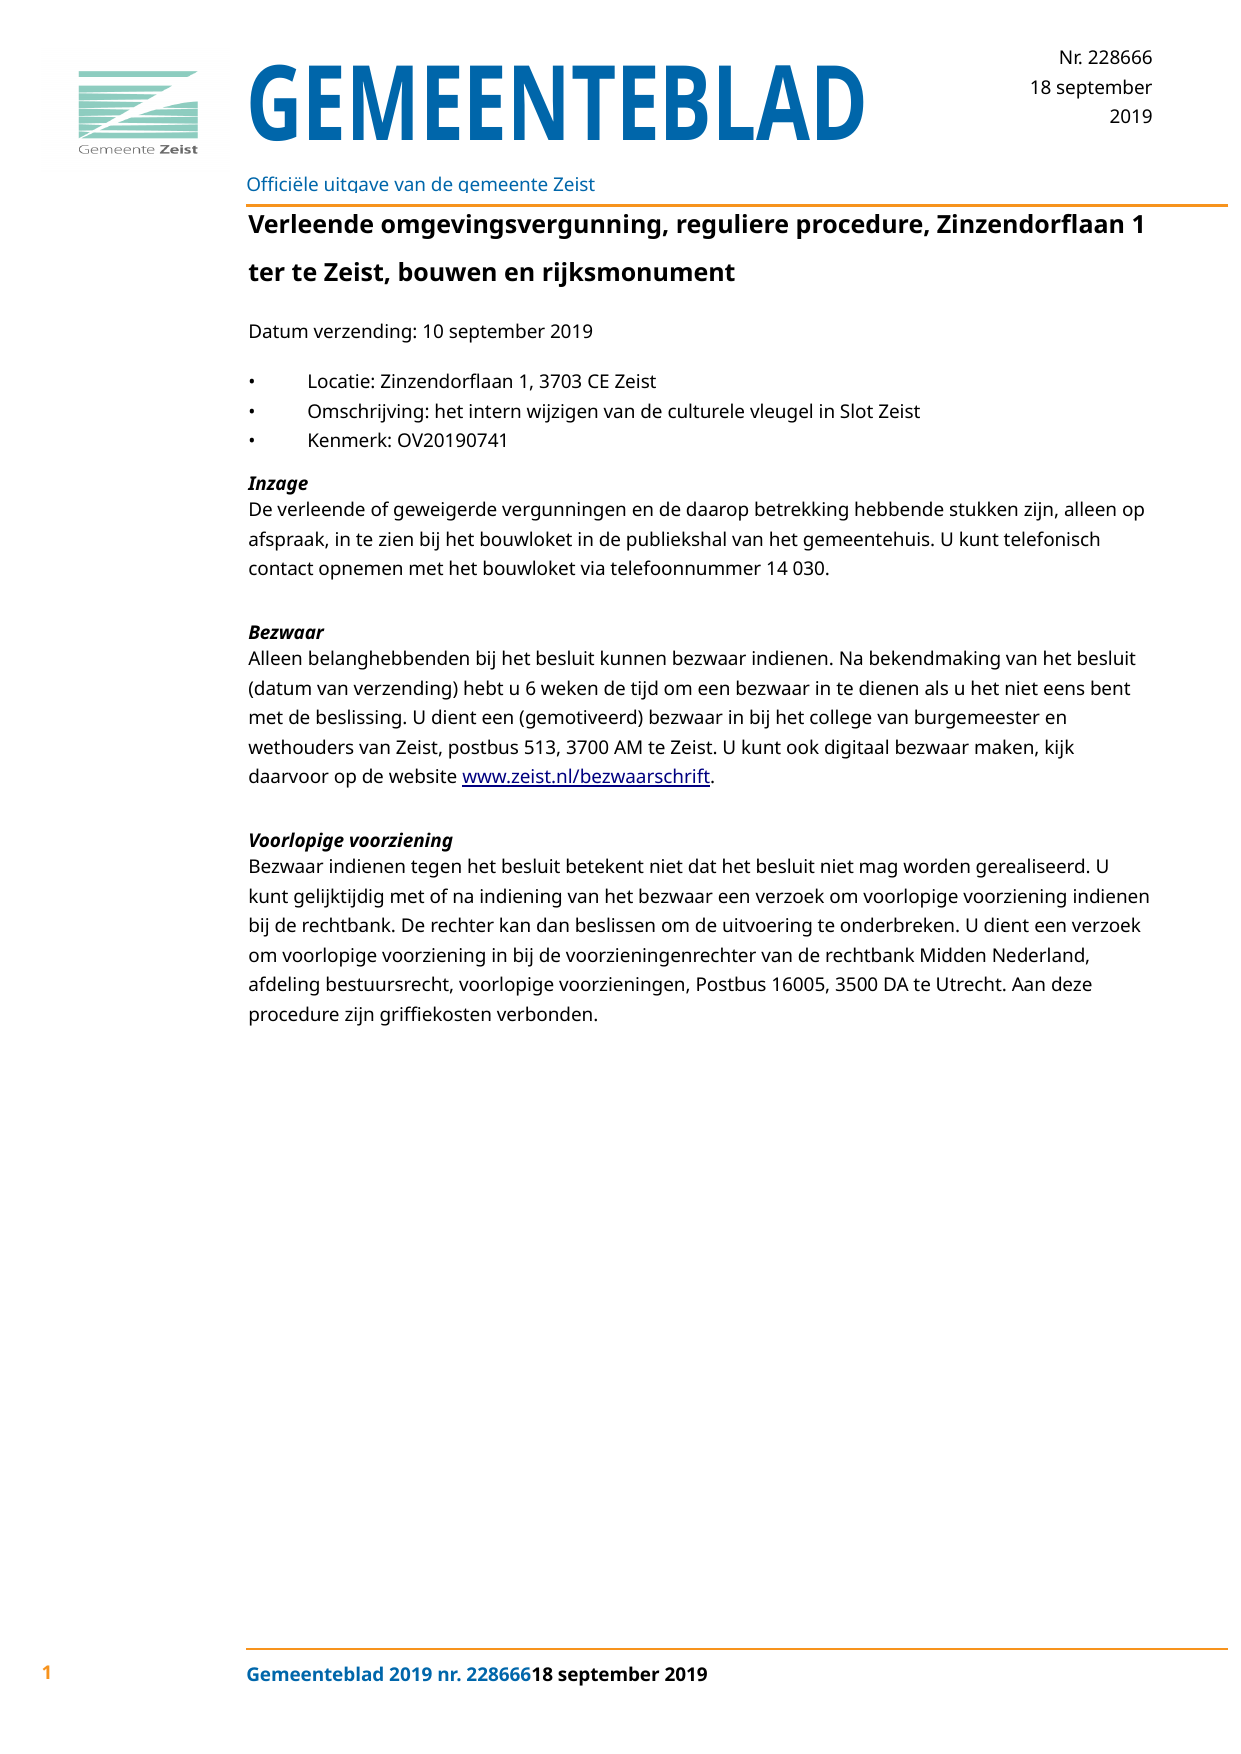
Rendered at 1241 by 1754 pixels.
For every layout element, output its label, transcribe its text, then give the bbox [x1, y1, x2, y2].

list Locatie: Zinzendorflaan 1, 3703 CE Zeist [248, 368, 1152, 394]
text Bezwaar [248, 619, 1152, 645]
list Omschrijving: het intern wijzigen van de culturele vleugel in Slot Zeist [248, 398, 1152, 424]
text Bezwaar indienen tegen het besluit betekent niet dat het besluit niet mag worden gerealiseerd. U kunt gelijktijdig met of na indiening van het bezwaar een verzoek om voorlopige voorziening indienen bij de rechtbank. De rechter kan dan beslissen om de uitvoering te onderbreken. U dient een verzoek om voorlopige voorziening in bij de voorzieningenrechter van de rechtbank Midden Nederland, afdeling bestuursrecht, voorlopige voorzieningen, Postbus 16005, 3500 DA te Utrecht. Aan deze procedure zijn griffiekosten verbonden. [248, 853, 1152, 1027]
list Kenmerk: OV20190741 [248, 427, 1152, 453]
text Voorlopige voorziening [248, 827, 1152, 853]
text Datum verzending: 10 september 2019 [248, 318, 1152, 344]
text De verleende of geweigerde vergunningen en de daarop betrekking hebbende stukken zijn, alleen op afspraak, in te zien bij het bouwloket in de publiekshal van het gemeentehuis. U kunt telefonisch contact opnemen met het bouwloket via telefoonnummer 14 030. [248, 496, 1152, 581]
picture [41, 47, 231, 172]
text Inzage [248, 471, 1152, 496]
text Verleende omgevingsvergunning, reguliere procedure, Zinzendorflaan 1 ter te Zeist, bouwen en rijksmonument [248, 207, 1152, 288]
text Alleen belanghebbenden bij het besluit kunnen bezwaar indienen. Na bekendmaking van het besluit (datum van verzending) hebt u 6 weken de tijd om een bezwaar in te dienen als u het niet eens bent met de beslissing. U dient een (gemotiveerd) bezwaar in bij het college van burgemeester en wethouders van Zeist, postbus 513, 3700 AM te Zeist. U kunt ook digitaal bezwaar maken, kijk daarvoor op de website www.zeist.nl/bezwaarschrift. [248, 645, 1152, 789]
